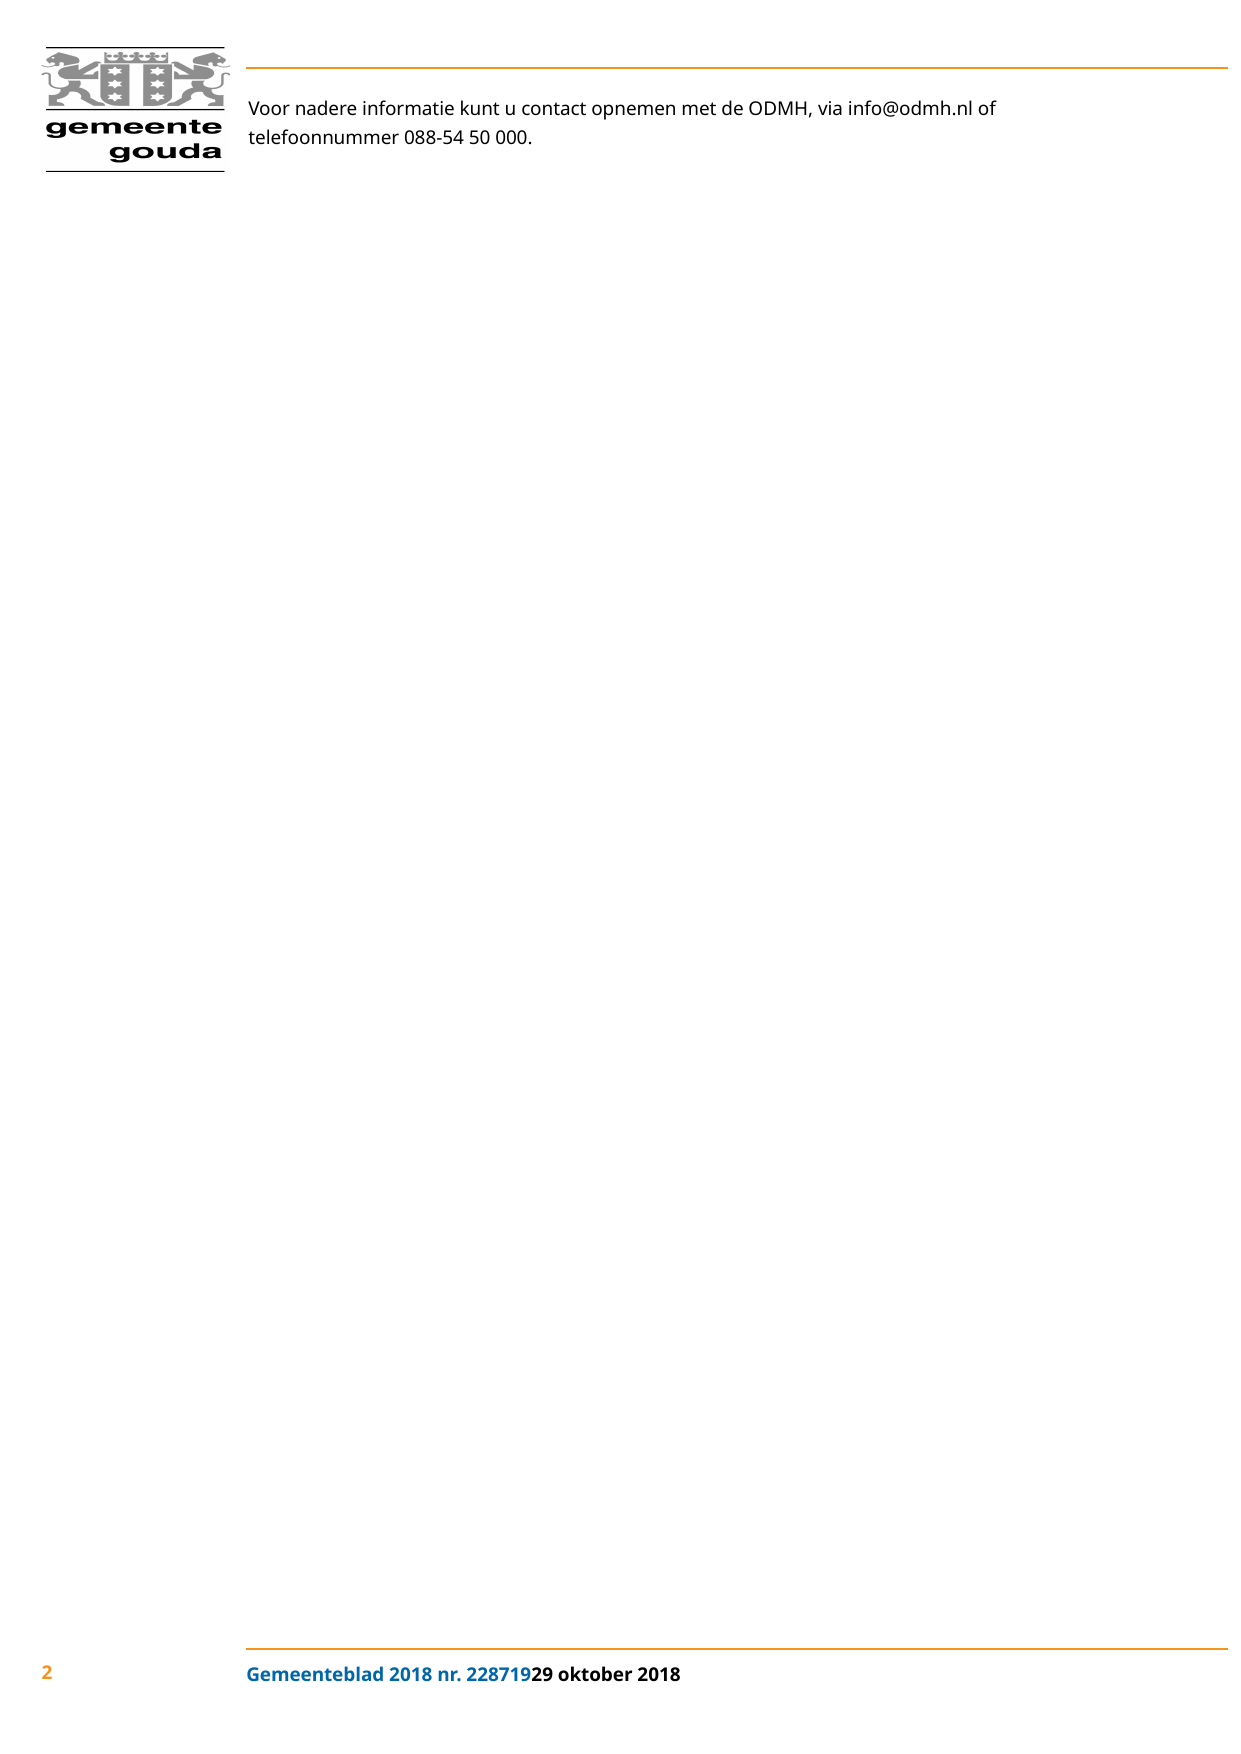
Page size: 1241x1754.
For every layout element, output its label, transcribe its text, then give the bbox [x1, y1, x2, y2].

text Voor nadere informatie kunt u contact opnemen met de ODMH, via info@odmh.nl of telefoonnummer 088-54 50 000. [248, 95, 1152, 150]
picture [41, 47, 231, 172]
